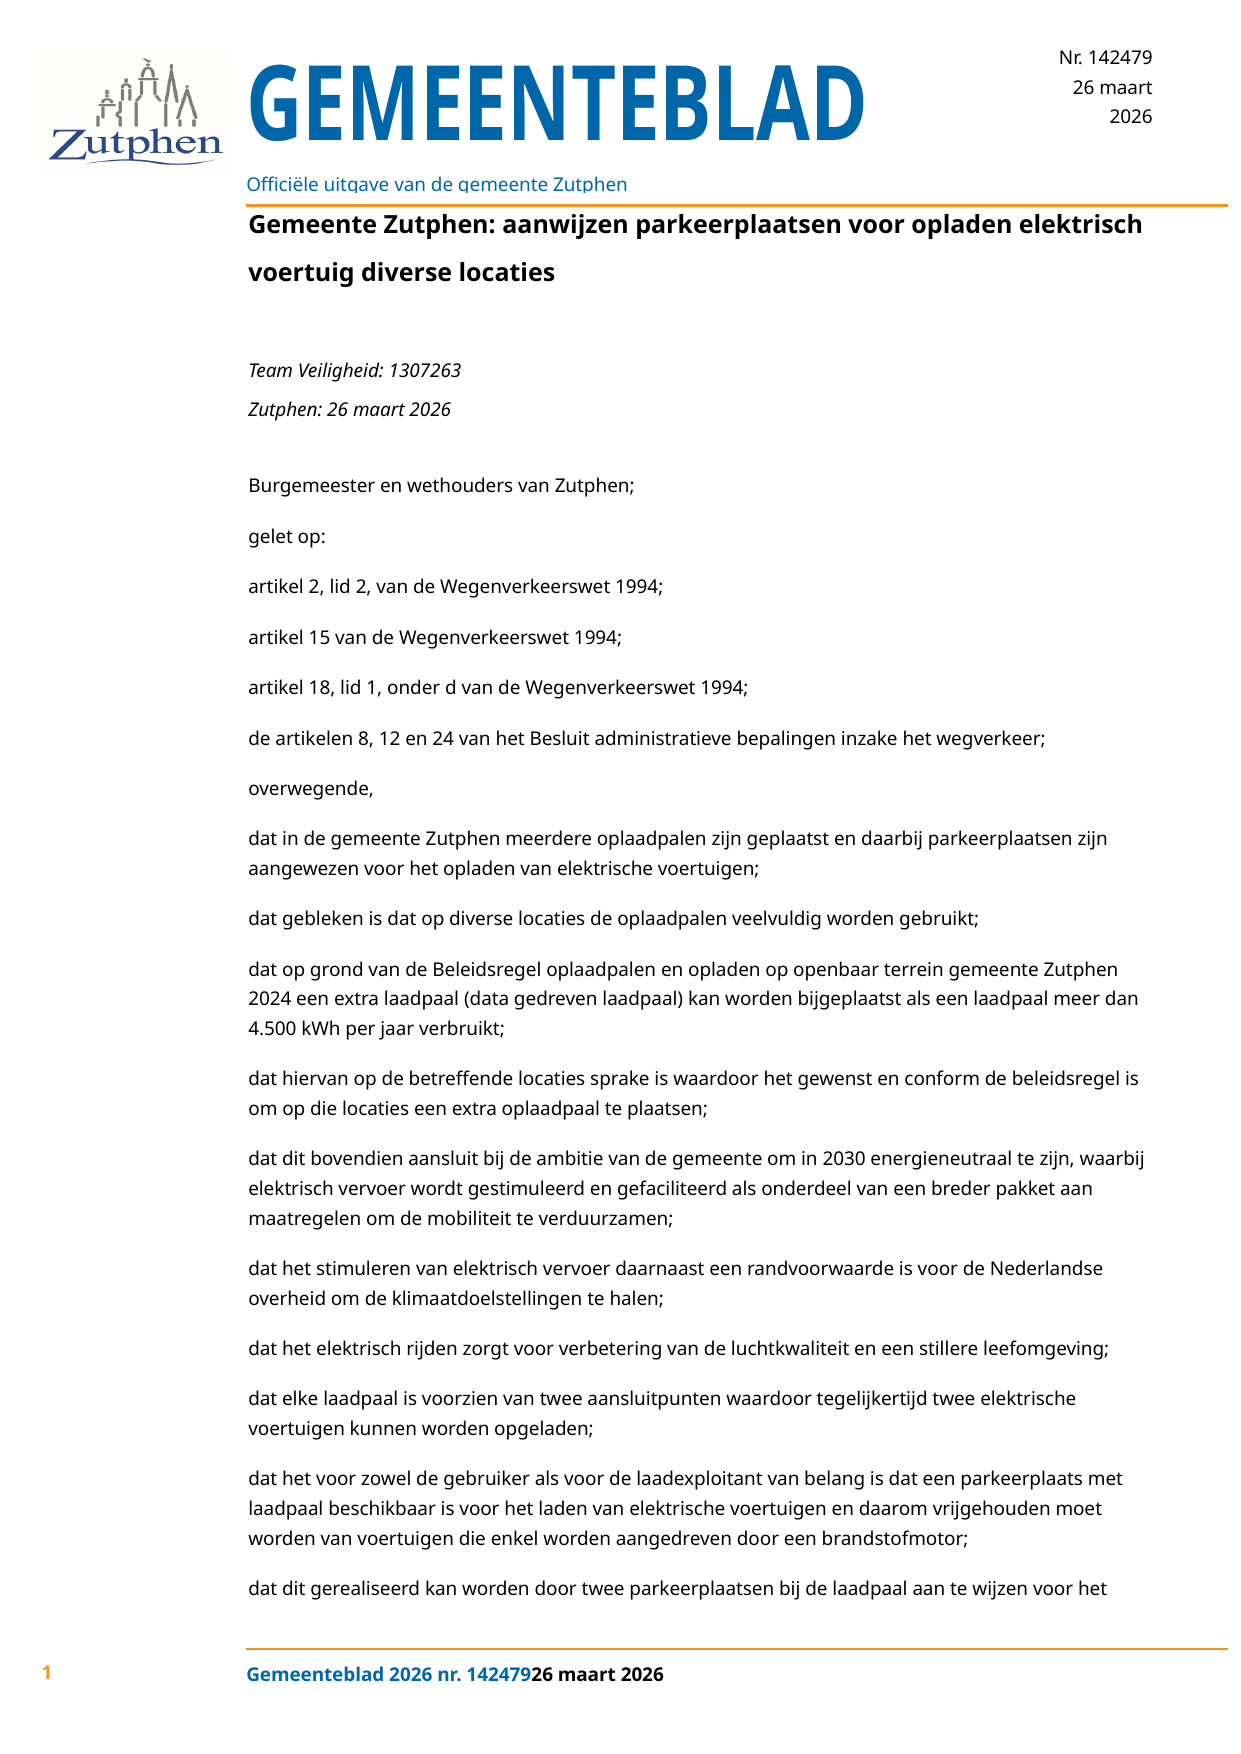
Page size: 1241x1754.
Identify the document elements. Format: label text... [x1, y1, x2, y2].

text overwegende, [248, 775, 1152, 801]
text Team Veiligheid: 1307263 [248, 357, 1152, 383]
text Zutphen: 26 maart 2026 [248, 396, 1152, 422]
picture [41, 47, 231, 172]
text artikel 15 van de Wegenverkeerswet 1994; [248, 624, 1152, 649]
text dat hiervan op de betreffende locaties sprake is waardoor het gewenst en conform de beleidsregel is om op die locaties een extra oplaadpaal te plaatsen; [248, 1066, 1152, 1121]
text dat dit bovendien aansluit bij de ambitie van de gemeente om in 2030 energieneutraal te zijn, waarbij elektrisch vervoer wordt gestimuleerd en gefaciliteerd als onderdeel van een breder pakket aan maatregelen om de mobiliteit te verduurzamen; [248, 1146, 1152, 1230]
text dat het stimuleren van elektrisch vervoer daarnaast een randvoorwaarde is voor de Nederlandse overheid om de klimaatdoelstellingen te halen; [248, 1255, 1152, 1310]
text de artikelen 8, 12 en 24 van het Besluit administratieve bepalingen inzake het wegverkeer; [248, 725, 1152, 750]
text dat in de gemeente Zutphen meerdere oplaadpalen zijn geplaatst en daarbij parkeerplaatsen zijn aangewezen voor het opladen van elektrische voertuigen; [248, 826, 1152, 881]
text dat op grond van de Beleidsregel oplaadpalen en opladen op openbaar terrein gemeente Zutphen 2024 een extra laadpaal (data gedreven laadpaal) kan worden bijgeplaatst als een laadpaal meer dan 4.500 kWh per jaar verbruikt; [248, 956, 1152, 1041]
text gelet op: [248, 523, 1152, 549]
text dat het voor zowel de gebruiker als voor de laadexploitant van belang is dat een parkeerplaats met laadpaal beschikbaar is voor het laden van elektrische voertuigen en daarom vrijgehouden moet worden van voertuigen die enkel worden aangedreven door een brandstofmotor; [248, 1466, 1152, 1550]
text dat het elektrisch rijden zorgt voor verbetering van de luchtkwaliteit en een stillere leefomgeving; [248, 1335, 1152, 1361]
text Burgemeester en wethouders van Zutphen; [248, 473, 1152, 498]
text dat elke laadpaal is voorzien van twee aansluitpunten waardoor tegelijkertijd twee elektrische voertuigen kunnen worden opgeladen; [248, 1386, 1152, 1441]
text dat dit gerealiseerd kan worden door twee parkeerplaatsen bij de laadpaal aan te wijzen voor het [248, 1575, 1152, 1601]
text artikel 2, lid 2, van de Wegenverkeerswet 1994; [248, 573, 1152, 599]
text dat gebleken is dat op diverse locaties de oplaadpalen veelvuldig worden gebruikt; [248, 906, 1152, 931]
text Gemeente Zutphen: aanwijzen parkeerplaatsen voor opladen elektrisch voertuig diverse locaties [248, 207, 1152, 288]
text artikel 18, lid 1, onder d van de Wegenverkeerswet 1994; [248, 674, 1152, 700]
